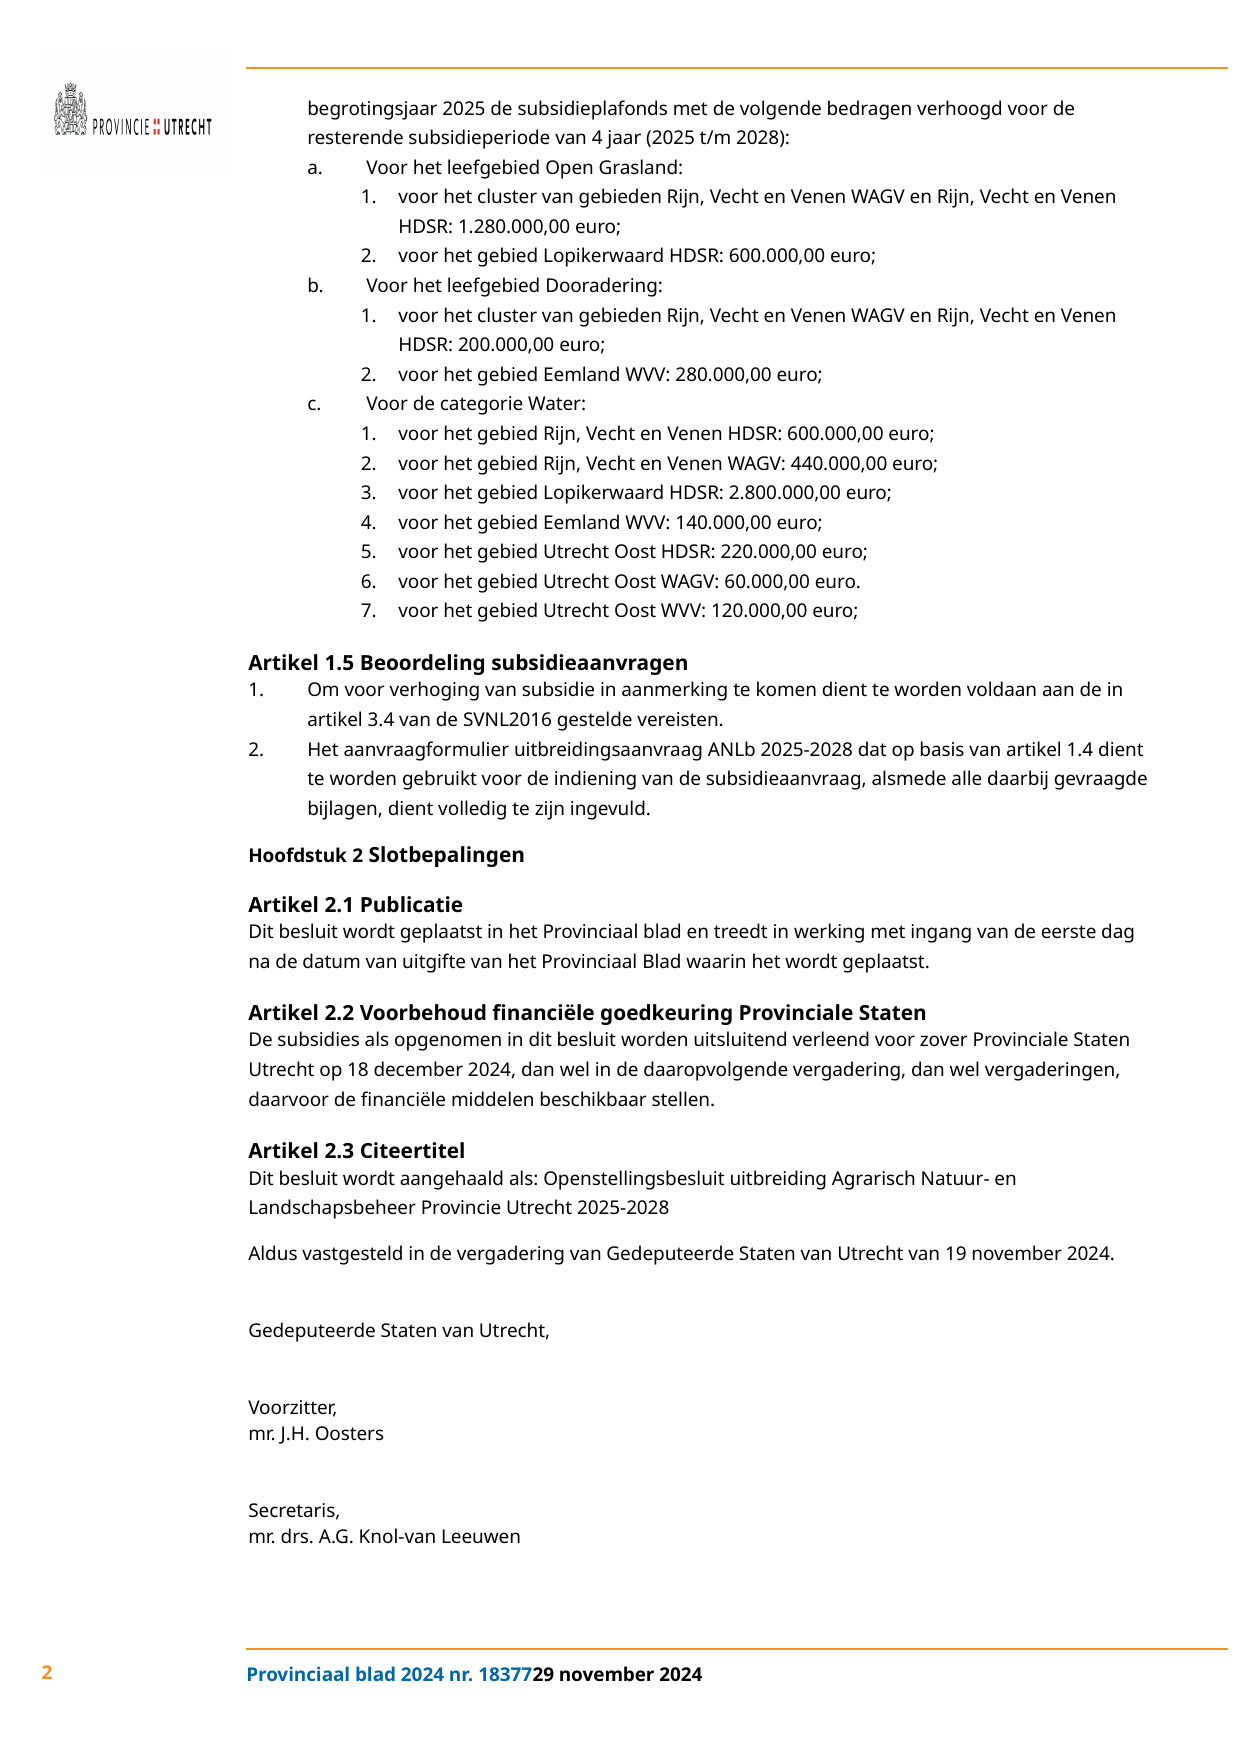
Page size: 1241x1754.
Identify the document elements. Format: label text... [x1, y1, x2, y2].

list begrotingsjaar 2025 de subsidieplafonds met de volgende bedragen verhoogd voor de resterende subsidieperiode van 4 jaar (2025 t/m 2028): [248, 95, 1152, 150]
list Voor het leefgebied Dooradering: [307, 272, 1152, 298]
list voor het gebied Utrecht Oost HDSR: 220.000,00 euro; [361, 538, 1152, 564]
text mr. drs. A.G. Knol-van Leeuwen [248, 1523, 1152, 1549]
list voor het gebied Lopikerwaard HDSR: 2.800.000,00 euro; [361, 479, 1152, 505]
text Hoofdstuk 2 Slotbepalingen [248, 841, 1152, 869]
text Dit besluit wordt geplaatst in het Provinciaal blad en treedt in werking met ingang van de eerste dag na de datum van uitgifte van het Provinciaal Blad waarin het wordt geplaatst. [248, 918, 1152, 973]
list Voor het leefgebied Open Grasland: [307, 154, 1152, 180]
text Voorzitter, [248, 1394, 1152, 1420]
list voor het gebied Utrecht Oost WAGV: 60.000,00 euro. [361, 568, 1152, 594]
list voor het cluster van gebieden Rijn, Vecht en Venen WAGV en Rijn, Vecht en Venen HDSR: 1.280.000,00 euro; [361, 183, 1152, 239]
list voor het gebied Eemland WVV: 140.000,00 euro; [361, 509, 1152, 535]
text Gedeputeerde Staten van Utrecht, [248, 1317, 1152, 1343]
list Om voor verhoging van subsidie in aanmerking te komen dient te worden voldaan aan de in artikel 3.4 van de SVNL2016 gestelde vereisten. [248, 677, 1152, 732]
text Artikel 2.2 Voorbehoud financiële goedkeuring Provinciale Staten [248, 998, 1152, 1027]
list Voor de categorie Water: [307, 391, 1152, 416]
list voor het gebied Lopikerwaard HDSR: 600.000,00 euro; [361, 243, 1152, 268]
text Artikel 1.5 Beoordeling subsidieaanvragen [248, 648, 1152, 677]
text Artikel 2.1 Publicatie [248, 890, 1152, 918]
text Dit besluit wordt aangehaald als: Openstellingsbesluit uitbreiding Agrarisch Natuur- en Landschapsbeheer Provincie Utrecht 2025-2028 [248, 1165, 1152, 1220]
text mr. J.H. Oosters [248, 1420, 1152, 1446]
text De subsidies als opgenomen in dit besluit worden uitsluitend verleend voor zover Provinciale Staten Utrecht op 18 december 2024, dan wel in de daaropvolgende vergadering, dan wel vergaderingen, daarvoor de financiële middelen beschikbaar stellen. [248, 1027, 1152, 1112]
list voor het gebied Eemland WVV: 280.000,00 euro; [361, 361, 1152, 387]
list voor het gebied Utrecht Oost WVV: 120.000,00 euro; [361, 598, 1152, 623]
text Artikel 2.3 Citeertitel [248, 1136, 1152, 1165]
picture [41, 47, 231, 172]
list voor het cluster van gebieden Rijn, Vecht en Venen WAGV en Rijn, Vecht en Venen HDSR: 200.000,00 euro; [361, 302, 1152, 357]
list Het aanvraagformulier uitbreidingsaanvraag ANLb 2025-2028 dat op basis van artikel 1.4 dient te worden gebruikt voor de indiening van de subsidieaanvraag, alsmede alle daarbij gevraagde bijlagen, dient volledig te zijn ingevuld. [248, 736, 1152, 821]
list voor het gebied Rijn, Vecht en Venen HDSR: 600.000,00 euro; [361, 420, 1152, 446]
text Aldus vastgesteld in de vergadering van Gedeputeerde Staten van Utrecht van 19 november 2024. [248, 1240, 1152, 1266]
text Secretaris, [248, 1497, 1152, 1523]
list voor het gebied Rijn, Vecht en Venen WAGV: 440.000,00 euro; [361, 450, 1152, 476]
